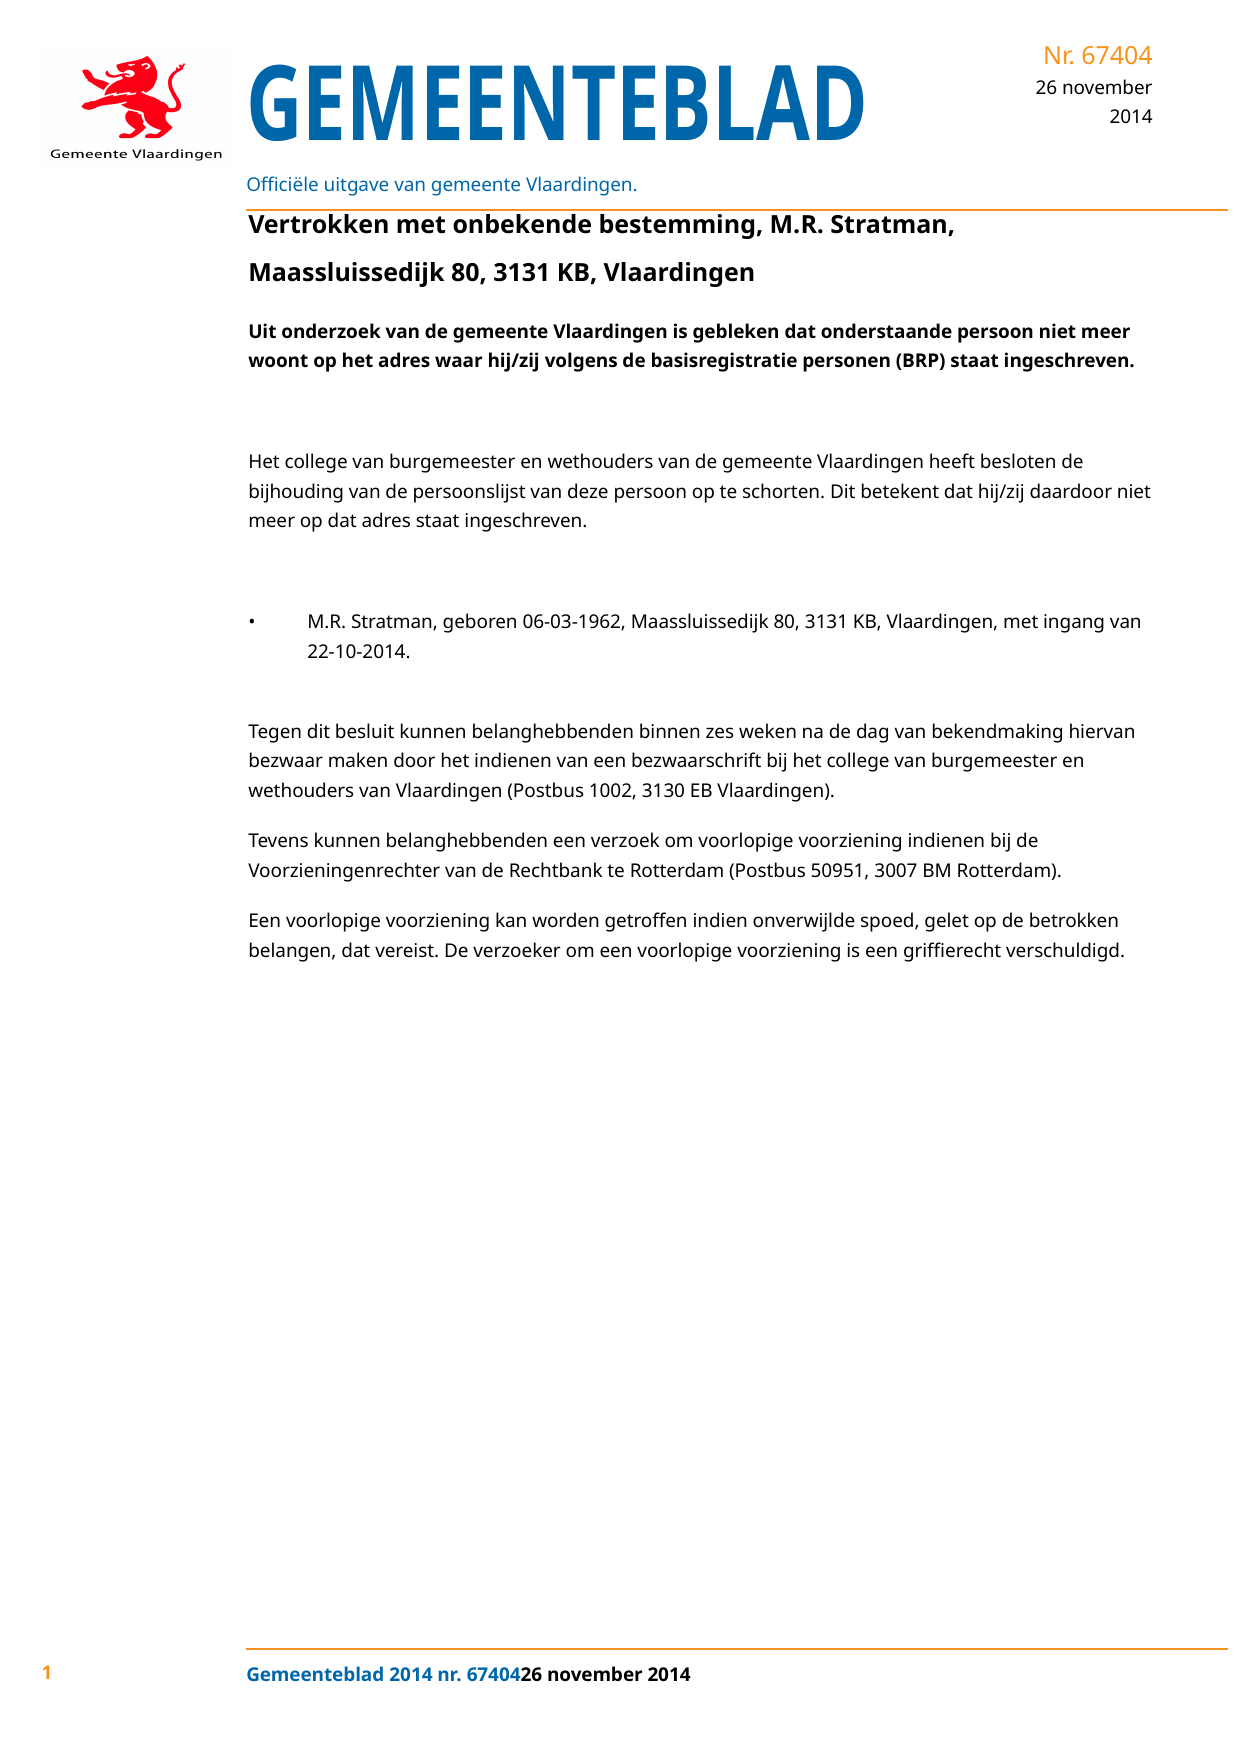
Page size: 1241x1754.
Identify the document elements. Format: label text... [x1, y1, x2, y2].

text Het college van burgemeester en wethouders van de gemeente Vlaardingen heeft besloten de bijhouding van de persoonslijst van deze persoon op te schorten. Dit betekent dat hij/zij daardoor niet meer op dat adres staat ingeschreven. [248, 448, 1152, 533]
list M.R. Stratman, geboren 06-03-1962, Maassluissedijk 80, 3131 KB, Vlaardingen, met ingang van 22-10-2014. [248, 608, 1152, 664]
text Tevens kunnen belanghebbenden een verzoek om voorlopige voorziening indienen bij de Voorzieningenrechter van de Rechtbank te Rotterdam (Postbus 50951, 3007 BM Rotterdam). [248, 827, 1152, 883]
text Vertrokken met onbekende bestemming, M.R. Stratman, Maassluissedijk 80, 3131 KB, Vlaardingen [248, 211, 1152, 288]
text Een voorlopige voorziening kan worden getroffen indien onverwijlde spoed, gelet op de betrokken belangen, dat vereist. De verzoeker om een voorlopige voorziening is een griffierecht verschuldigd. [248, 907, 1152, 963]
text Tegen dit besluit kunnen belanghebbenden binnen zes weken na de dag van bekendmaking hiervan bezwaar maken door het indienen van een bezwaarschrift bij het college van burgemeester en wethouders van Vlaardingen (Postbus 1002, 3130 EB Vlaardingen). [248, 718, 1152, 803]
text Uit onderzoek van de gemeente Vlaardingen is gebleken dat onderstaande persoon niet meer woont op het adres waar hij/zij volgens de basisregistratie personen (BRP) staat ingeschreven. [248, 318, 1152, 373]
picture [41, 47, 231, 172]
